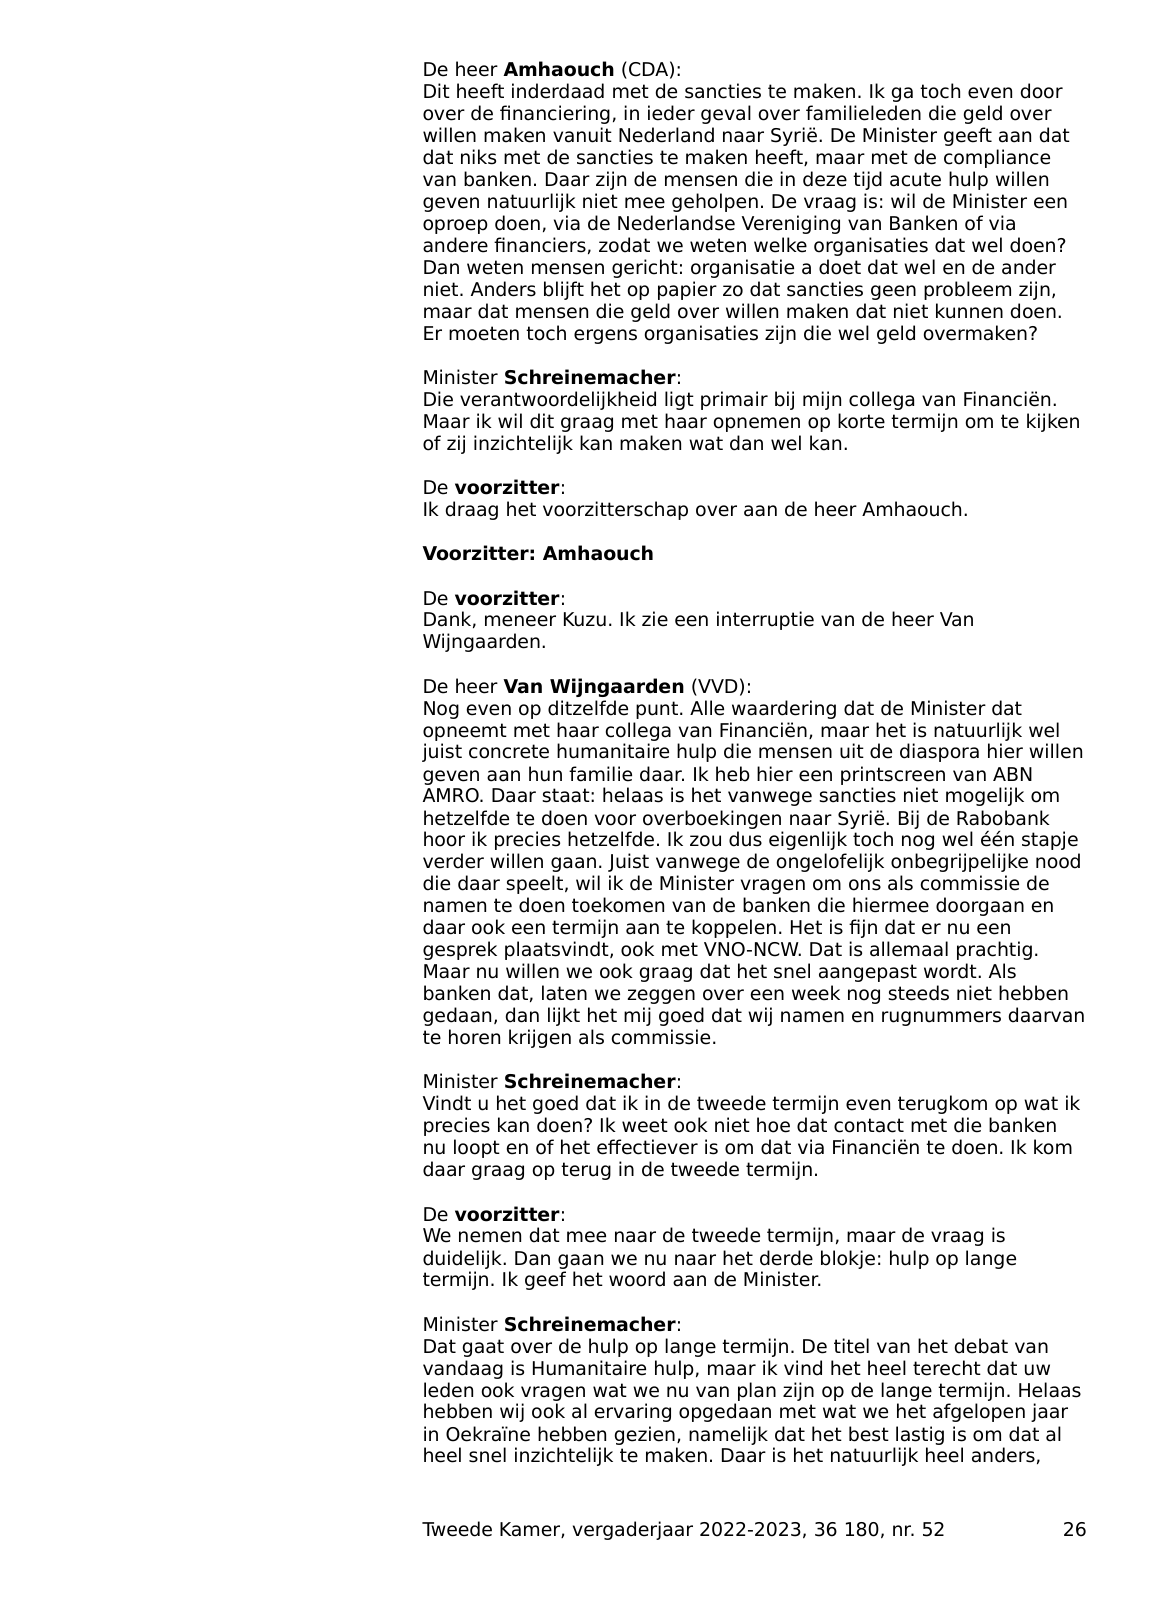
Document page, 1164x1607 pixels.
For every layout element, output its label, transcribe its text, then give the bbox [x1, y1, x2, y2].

text De heer Van Wijngaarden (VVD): [422, 676, 1087, 697]
text Minister Schreinemacher: [422, 367, 1087, 389]
text Minister Schreinemacher: [422, 1071, 1087, 1093]
text Nog even op ditzelfde punt. Alle waardering dat de Minister dat opneemt met haar collega van Financiën, maar het is natuurlijk wel juist concrete humanitaire hulp die mensen uit de diaspora hier willen geven aan hun familie daar. Ik heb hier een printscreen van ABN AMRO. Daar staat: helaas is het vanwege sancties niet mogelijk om hetzelfde te doen voor overboekingen naar Syrië. Bij de Rabobank hoor ik precies hetzelfde. Ik zou dus eigenlijk toch nog wel één stapje verder willen gaan. Juist vanwege de ongelofelijk onbegrijpelijke nood die daar speelt, wil ik de Minister vragen om ons als commissie de namen te doen toekomen van de banken die hiermee doorgaan en daar ook een termijn aan te koppelen. Het is fijn dat er nu een gesprek plaatsvindt, ook met VNO-NCW. Dat is allemaal prachtig. Maar nu willen we ook graag dat het snel aangepast wordt. Als banken dat, laten we zeggen over een week nog steeds niet hebben gedaan, dan lijkt het mij goed dat wij namen en rugnummers daarvan te horen krijgen als commissie. [422, 697, 1087, 1049]
text Dit heeft inderdaad met de sancties te maken. Ik ga toch even door over de financiering, in ieder geval over familieleden die geld over willen maken vanuit Nederland naar Syrië. De Minister geeft aan dat dat niks met de sancties te maken heeft, maar met de compliance van banken. Daar zijn de mensen die in deze tijd acute hulp willen geven natuurlijk niet mee geholpen. De vraag is: wil de Minister een oproep doen, via de Nederlandse Vereniging van Banken of via andere financiers, zodat we weten welke organisaties dat wel doen? Dan weten mensen gericht: organisatie a doet dat wel en de ander niet. Anders blijft het op papier zo dat sancties geen probleem zijn, maar dat mensen die geld over willen maken dat niet kunnen doen. Er moeten toch ergens organisaties zijn die wel geld overmaken? [422, 81, 1087, 345]
text We nemen dat mee naar de tweede termijn, maar de vraag is duidelijk. Dan gaan we nu naar het derde blokje: hulp op lange termijn. Ik geef het woord aan de Minister. [422, 1225, 1087, 1291]
text Die verantwoordelijkheid ligt primair bij mijn collega van Financiën. Maar ik wil dit graag met haar opnemen op korte termijn om te kijken of zij inzichtelijk kan maken wat dan wel kan. [422, 389, 1087, 455]
text De heer Amhaouch (CDA): [422, 59, 1087, 81]
text Vindt u het goed dat ik in de tweede termijn even terugkom op wat ik precies kan doen? Ik weet ook niet hoe dat contact met die banken nu loopt en of het effectiever is om dat via Financiën te doen. Ik kom daar graag op terug in de tweede termijn. [422, 1093, 1087, 1181]
text Ik draag het voorzitterschap over aan de heer Amhaouch. [422, 499, 1087, 521]
text Dat gaat over de hulp op lange termijn. De titel van het debat van vandaag is Humanitaire hulp, maar ik vind het heel terecht dat uw leden ook vragen wat we nu van plan zijn op de lange termijn. Helaas hebben wij ook al ervaring opgedaan met wat we het afgelopen jaar in Oekraïne hebben gezien, namelijk dat het best lastig is om dat al heel snel inzichtelijk te maken. Daar is het natuurlijk heel anders, [422, 1336, 1087, 1467]
text De voorzitter: [422, 587, 1087, 609]
text Minister Schreinemacher: [422, 1313, 1087, 1336]
text Dank, meneer Kuzu. Ik zie een interruptie van de heer Van Wijngaarden. [422, 609, 1087, 653]
text De voorzitter: [422, 1203, 1087, 1225]
text Voorzitter: Amhaouch [422, 543, 1087, 565]
text De voorzitter: [422, 477, 1087, 499]
